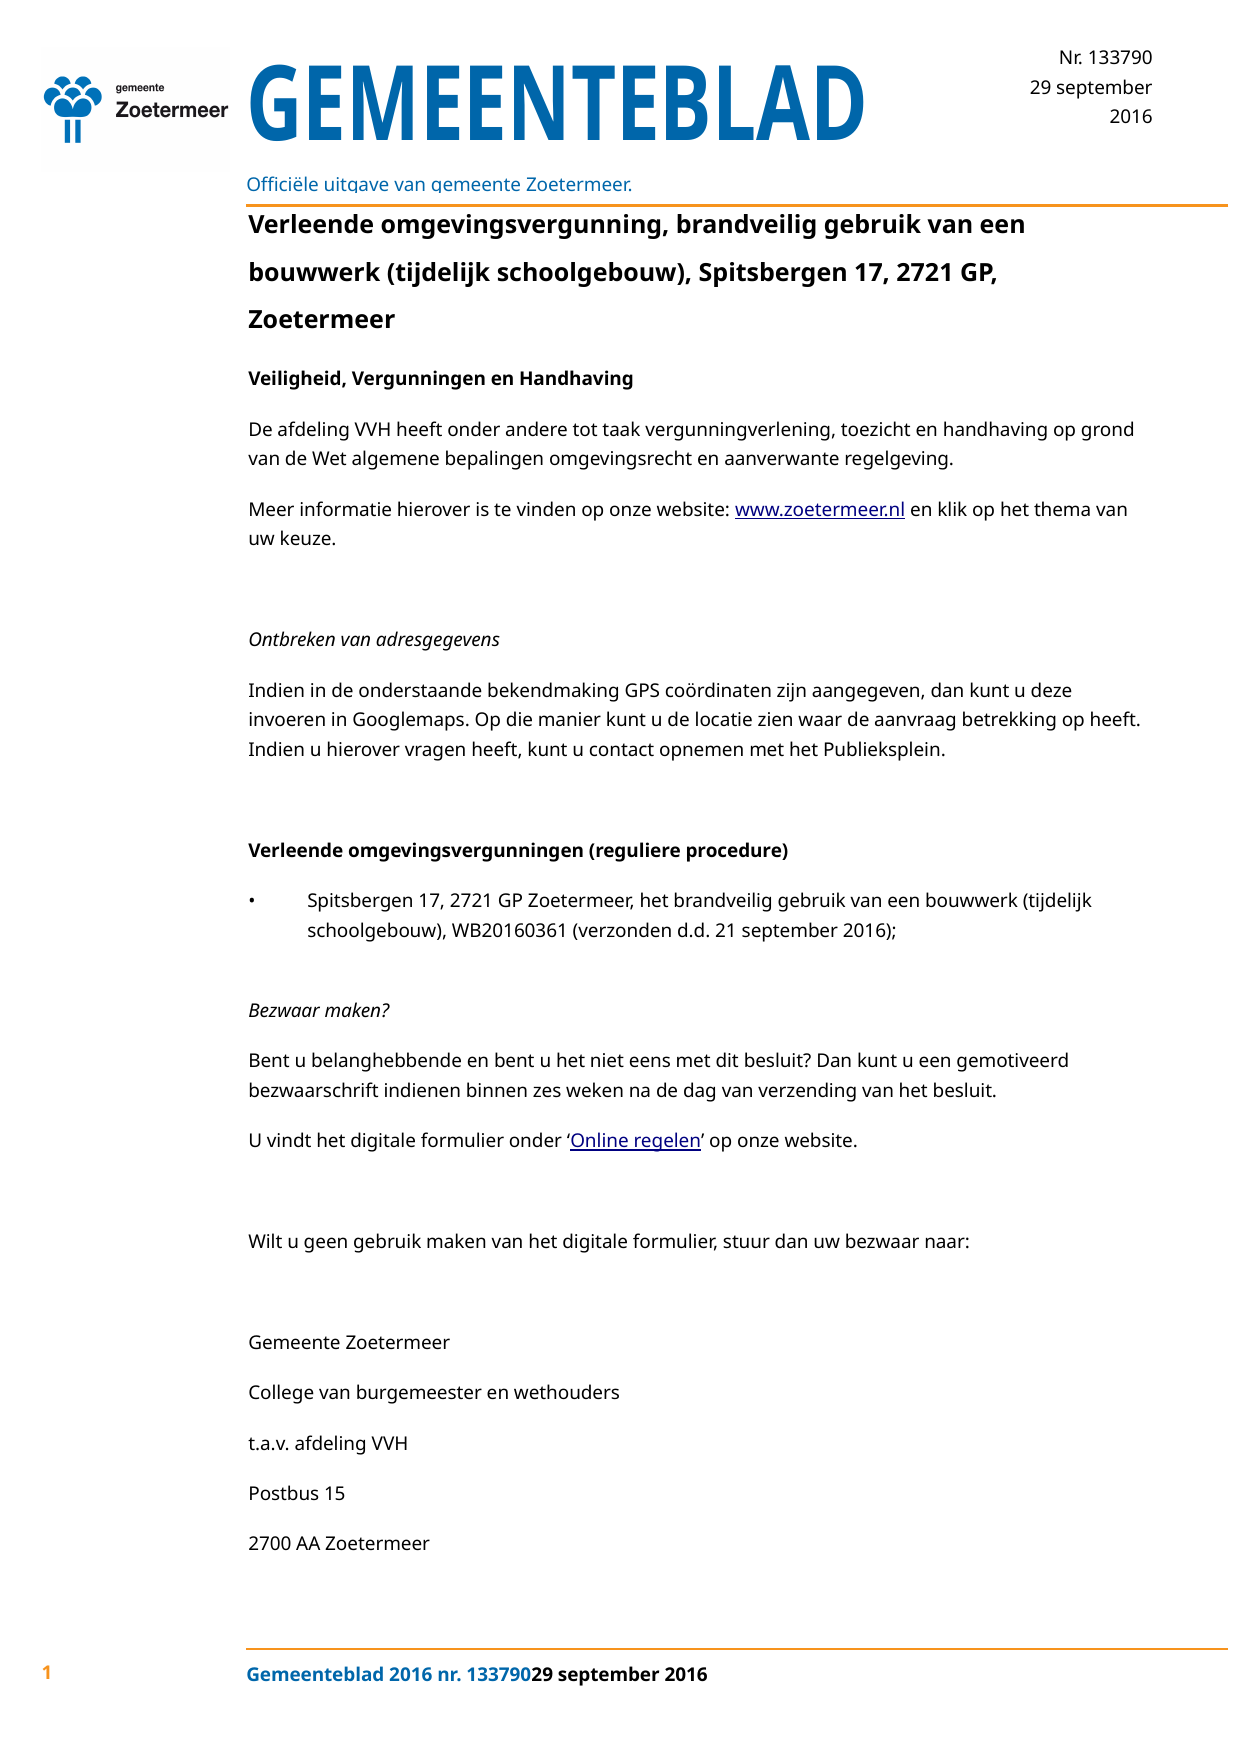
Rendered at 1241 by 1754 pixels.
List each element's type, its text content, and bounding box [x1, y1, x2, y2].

picture [41, 47, 231, 172]
text Ontbreken van adresgegevens [248, 626, 1152, 652]
text Gemeente Zoetermeer [248, 1329, 1152, 1354]
text Postbus 15 [248, 1480, 1152, 1506]
text Verleende omgevingsvergunningen (reguliere procedure) [248, 837, 1152, 862]
text 2700 AA Zoetermeer [248, 1531, 1152, 1556]
list Spitsbergen 17, 2721 GP Zoetermeer, het brandveilig gebruik van een bouwwerk (tijdelijk schoolgebouw), WB20160361 (verzonden d.d. 21 september 2016); [248, 887, 1152, 942]
text U vindt het digitale formulier onder ‘Online regelen’ op onze website. [248, 1127, 1152, 1153]
text Meer informatie hierover is te vinden op onze website: www.zoetermeer.nl en klik op het thema van uw keuze. [248, 496, 1152, 551]
text Bent u belanghebbende en bent u het niet eens met dit besluit? Dan kunt u een gemotiveerd bezwaarschrift indienen binnen zes weken na de dag van verzending van het besluit. [248, 1047, 1152, 1102]
text Wilt u geen gebruik maken van het digitale formulier, stuur dan uw bezwaar naar: [248, 1228, 1152, 1254]
text t.a.v. afdeling VVH [248, 1430, 1152, 1455]
text De afdeling VVH heeft onder andere tot taak vergunningverlening, toezicht en handhaving op grond van de Wet algemene bepalingen omgevingsrecht en aanverwante regelgeving. [248, 416, 1152, 471]
text Indien in de onderstaande bekendmaking GPS coördinaten zijn aangegeven, dan kunt u deze invoeren in Googlemaps. Op die manier kunt u de locatie zien waar de aanvraag betrekking op heeft. Indien u hierover vragen heeft, kunt u contact opnemen met het Publieksplein. [248, 677, 1152, 762]
text College van burgemeester en wethouders [248, 1379, 1152, 1405]
text Veiligheid, Vergunningen en Handhaving [248, 366, 1152, 391]
text Bezwaar maken? [248, 997, 1152, 1022]
text Verleende omgevingsvergunning, brandveilig gebruik van een bouwwerk (tijdelijk schoolgebouw), Spitsbergen 17, 2721 GP, Zoetermeer [248, 207, 1152, 336]
